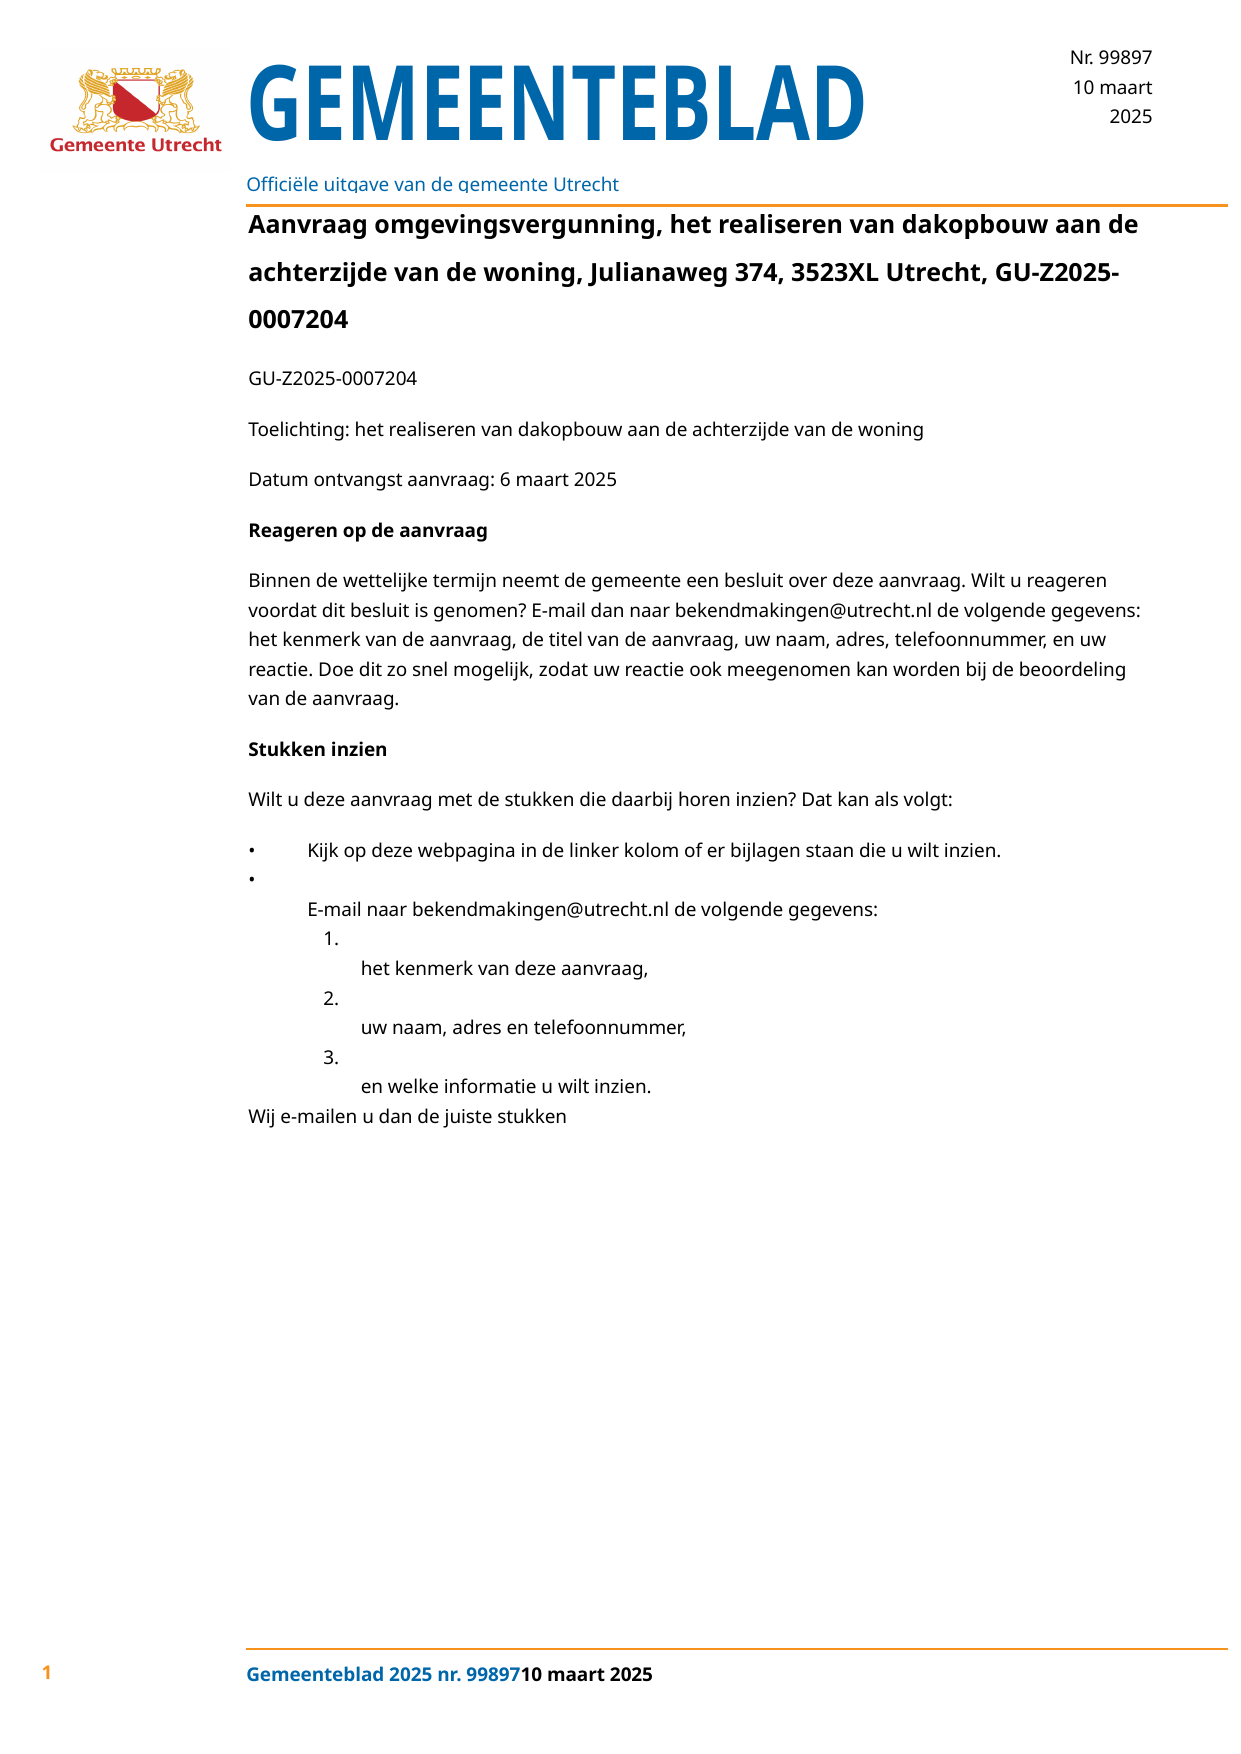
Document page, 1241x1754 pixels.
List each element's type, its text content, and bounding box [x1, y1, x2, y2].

list E-mail naar bekendmakingen@utrecht.nl de volgende gegevens: [248, 896, 1152, 922]
text Wij e-mailen u dan de juiste stukken [248, 1103, 1152, 1129]
list Kijk op deze webpagina in de linker kolom of er bijlagen staan die u wilt inzien. [248, 837, 1152, 862]
text Reageren op de aanvraag [248, 517, 1152, 542]
text Binnen de wettelijke termijn neemt de gemeente een besluit over deze aanvraag. Wilt u reageren voordat dit besluit is genomen? E-mail dan naar bekendmakingen@utrecht.nl de volgende gegevens: het kenmerk van de aanvraag, de titel van de aanvraag, uw naam, adres, telefoonnummer, en uw reactie. Doe dit zo snel mogelijk, zodat uw reactie ook meegenomen kan worden bij de beoordeling van de aanvraag. [248, 567, 1152, 711]
text Stukken inzien [248, 736, 1152, 762]
list uw naam, adres en telefoonnummer, [323, 1014, 1152, 1040]
text GU-Z2025-0007204 [248, 366, 1152, 391]
list het kenmerk van deze aanvraag, [323, 955, 1152, 981]
picture [41, 47, 231, 172]
list en welke informatie u wilt inzien. [323, 1073, 1152, 1099]
text Wilt u deze aanvraag met de stukken die daarbij horen inzien? Dat kan als volgt: [248, 786, 1152, 812]
text Aanvraag omgevingsvergunning, het realiseren van dakopbouw aan de achterzijde van de woning, Julianaweg 374, 3523XL Utrecht, GU-Z2025-0007204 [248, 207, 1152, 336]
text Toelichting: het realiseren van dakopbouw aan de achterzijde van de woning [248, 416, 1152, 442]
text Datum ontvangst aanvraag: 6 maart 2025 [248, 466, 1152, 492]
